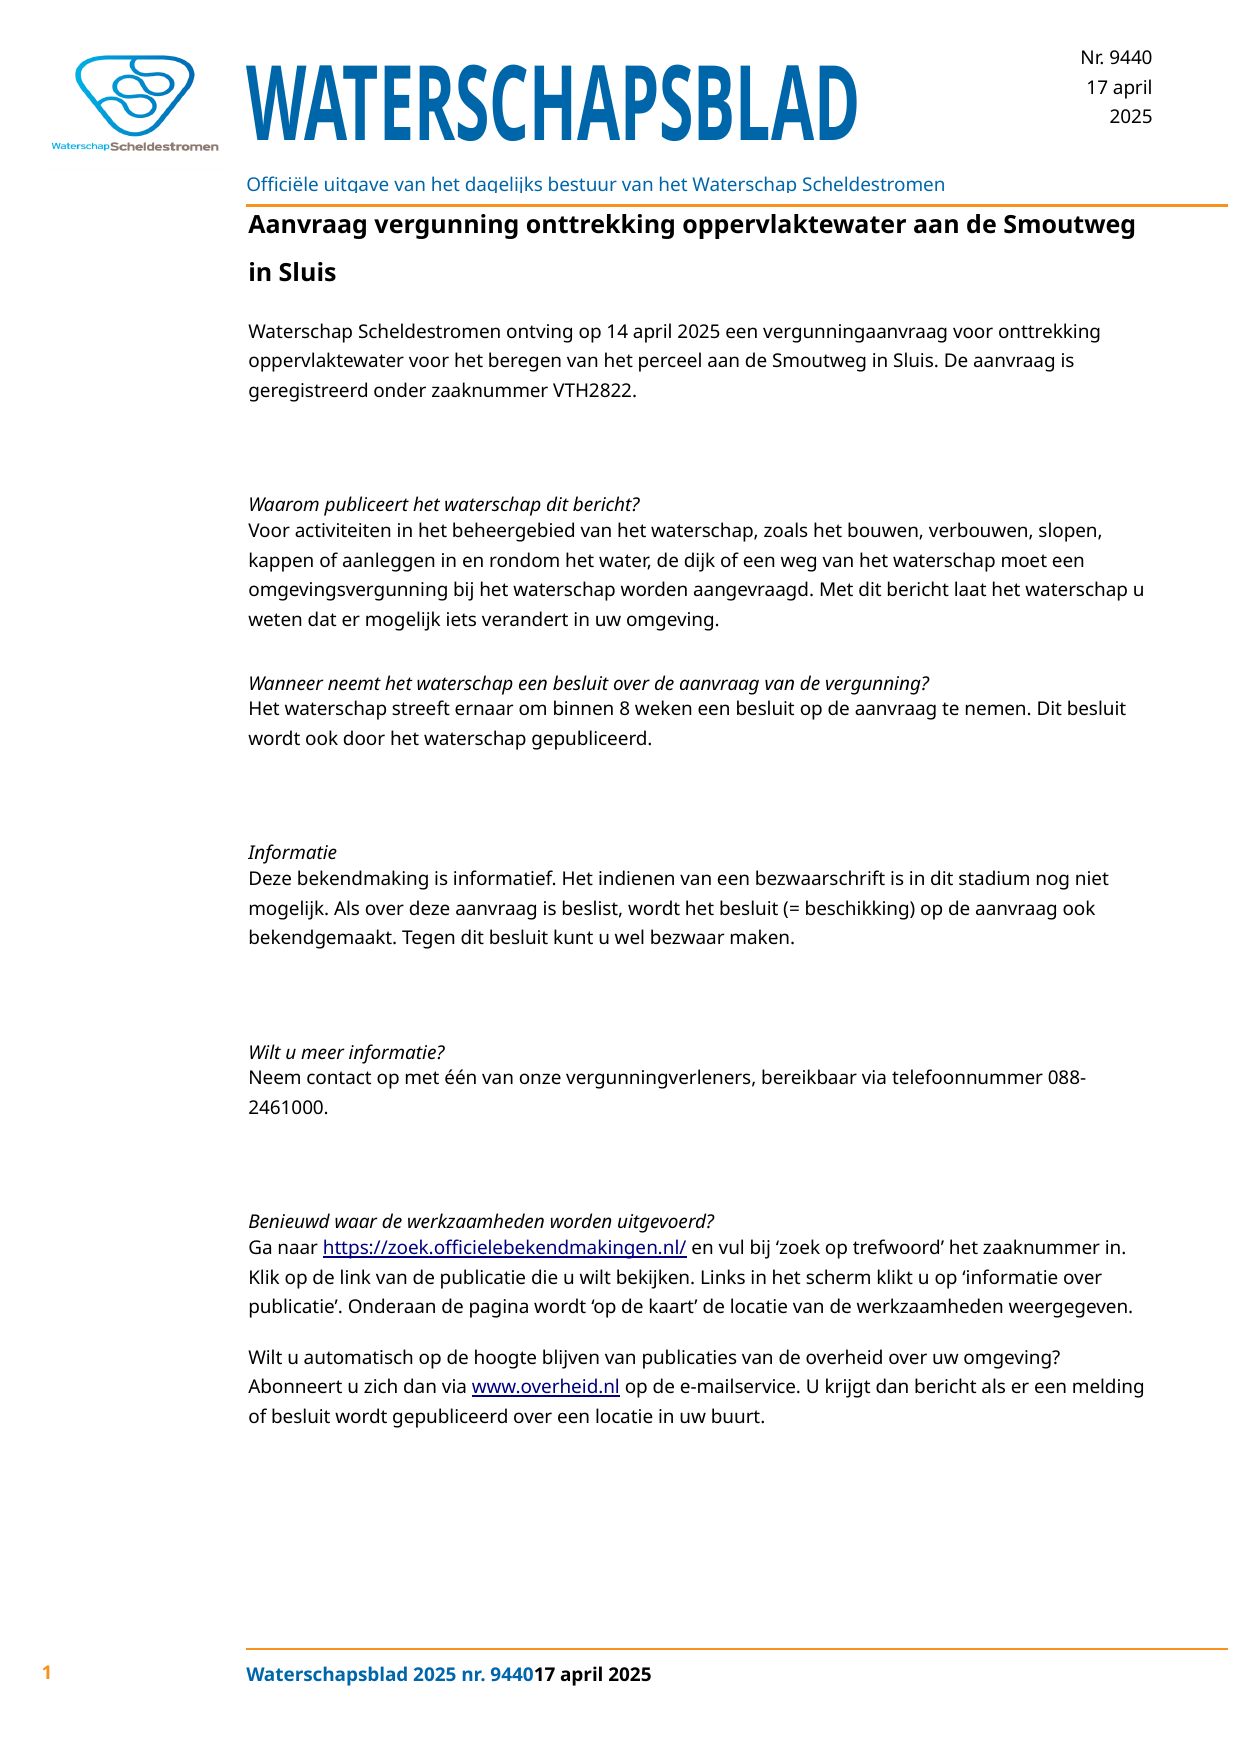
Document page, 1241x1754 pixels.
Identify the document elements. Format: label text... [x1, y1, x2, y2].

text Wanneer neemt het waterschap een besluit over de aanvraag van de vergunning? [248, 670, 1152, 696]
text Deze bekendmaking is informatief. Het indienen van een bezwaarschrift is in dit stadium nog niet mogelijk. Als over deze aanvraag is beslist, wordt het besluit (= beschikking) op de aanvraag ook bekendgemaakt. Tegen dit besluit kunt u wel bezwaar maken. [248, 865, 1152, 950]
picture [41, 47, 231, 172]
text Voor activiteiten in het beheergebied van het waterschap, zoals het bouwen, verbouwen, slopen, kappen of aanleggen in en rondom het water, de dijk of een weg van het waterschap moet een omgevingsvergunning bij het waterschap worden aangevraagd. Met dit bericht laat het waterschap u weten dat er mogelijk iets verandert in uw omgeving. [248, 517, 1152, 632]
text Het waterschap streeft ernaar om binnen 8 weken een besluit op de aanvraag te nemen. Dit besluit wordt ook door het waterschap gepubliceerd. [248, 696, 1152, 751]
text Informatie [248, 839, 1152, 865]
text Aanvraag vergunning onttrekking oppervlaktewater aan de Smoutweg in Sluis [248, 207, 1152, 288]
text Neem contact op met één van onze vergunningverleners, bereikbaar via telefoonnummer 088-2461000. [248, 1064, 1152, 1120]
text Waterschap Scheldestromen ontving op 14 april 2025 een vergunningaanvraag voor onttrekking oppervlaktewater voor het beregen van het perceel aan de Smoutweg in Sluis. De aanvraag is geregistreerd onder zaaknummer VTH2822. [248, 318, 1152, 403]
text Waarom publiceert het waterschap dit bericht? [248, 491, 1152, 517]
text Benieuwd waar de werkzaamheden worden uitgevoerd? [248, 1208, 1152, 1234]
text Wilt u meer informatie? [248, 1039, 1152, 1064]
text Wilt u automatisch op de hoogte blijven van publicaties van de overheid over uw omgeving? Abonneert u zich dan via www.overheid.nl op de e-mailservice. U krijgt dan bericht als er een melding of besluit wordt gepubliceerd over een locatie in uw buurt. [248, 1344, 1152, 1429]
text Ga naar https://zoek.officielebekendmakingen.nl/ en vul bij ‘zoek op trefwoord’ het zaaknummer in. Klik op de link van de publicatie die u wilt bekijken. Links in het scherm klikt u op ‘informatie over publicatie’. Onderaan de pagina wordt ‘op de kaart’ de locatie van de werkzaamheden weergegeven. [248, 1234, 1152, 1319]
